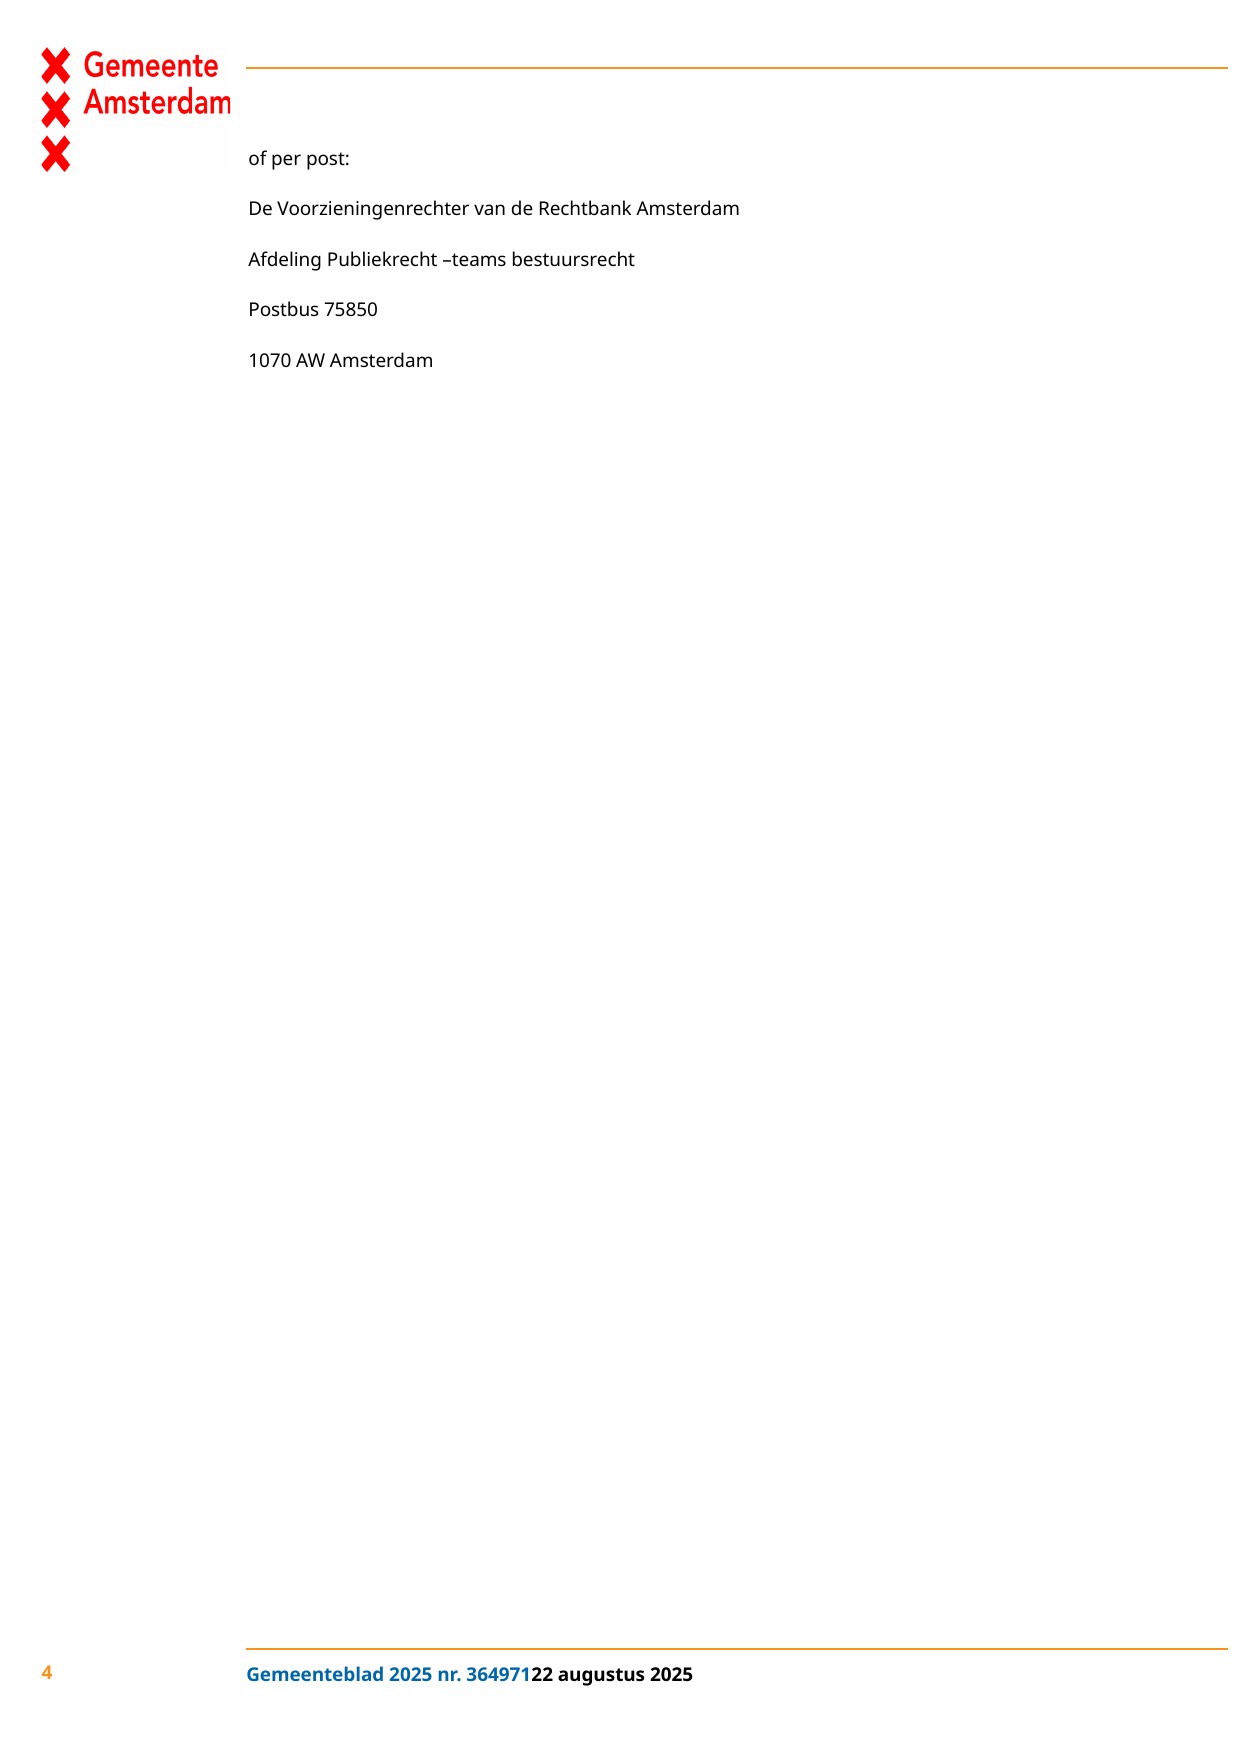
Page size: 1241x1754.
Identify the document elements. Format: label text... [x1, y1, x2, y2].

text 1070 AW Amsterdam [248, 347, 1152, 373]
text Postbus 75850 [248, 296, 1152, 322]
text De Voorzieningenrechter van de Rechtbank Amsterdam [248, 196, 1152, 221]
text of per post: [248, 145, 1152, 171]
picture [41, 47, 231, 172]
text Afdeling Publiekrecht –teams bestuursrecht [248, 246, 1152, 272]
